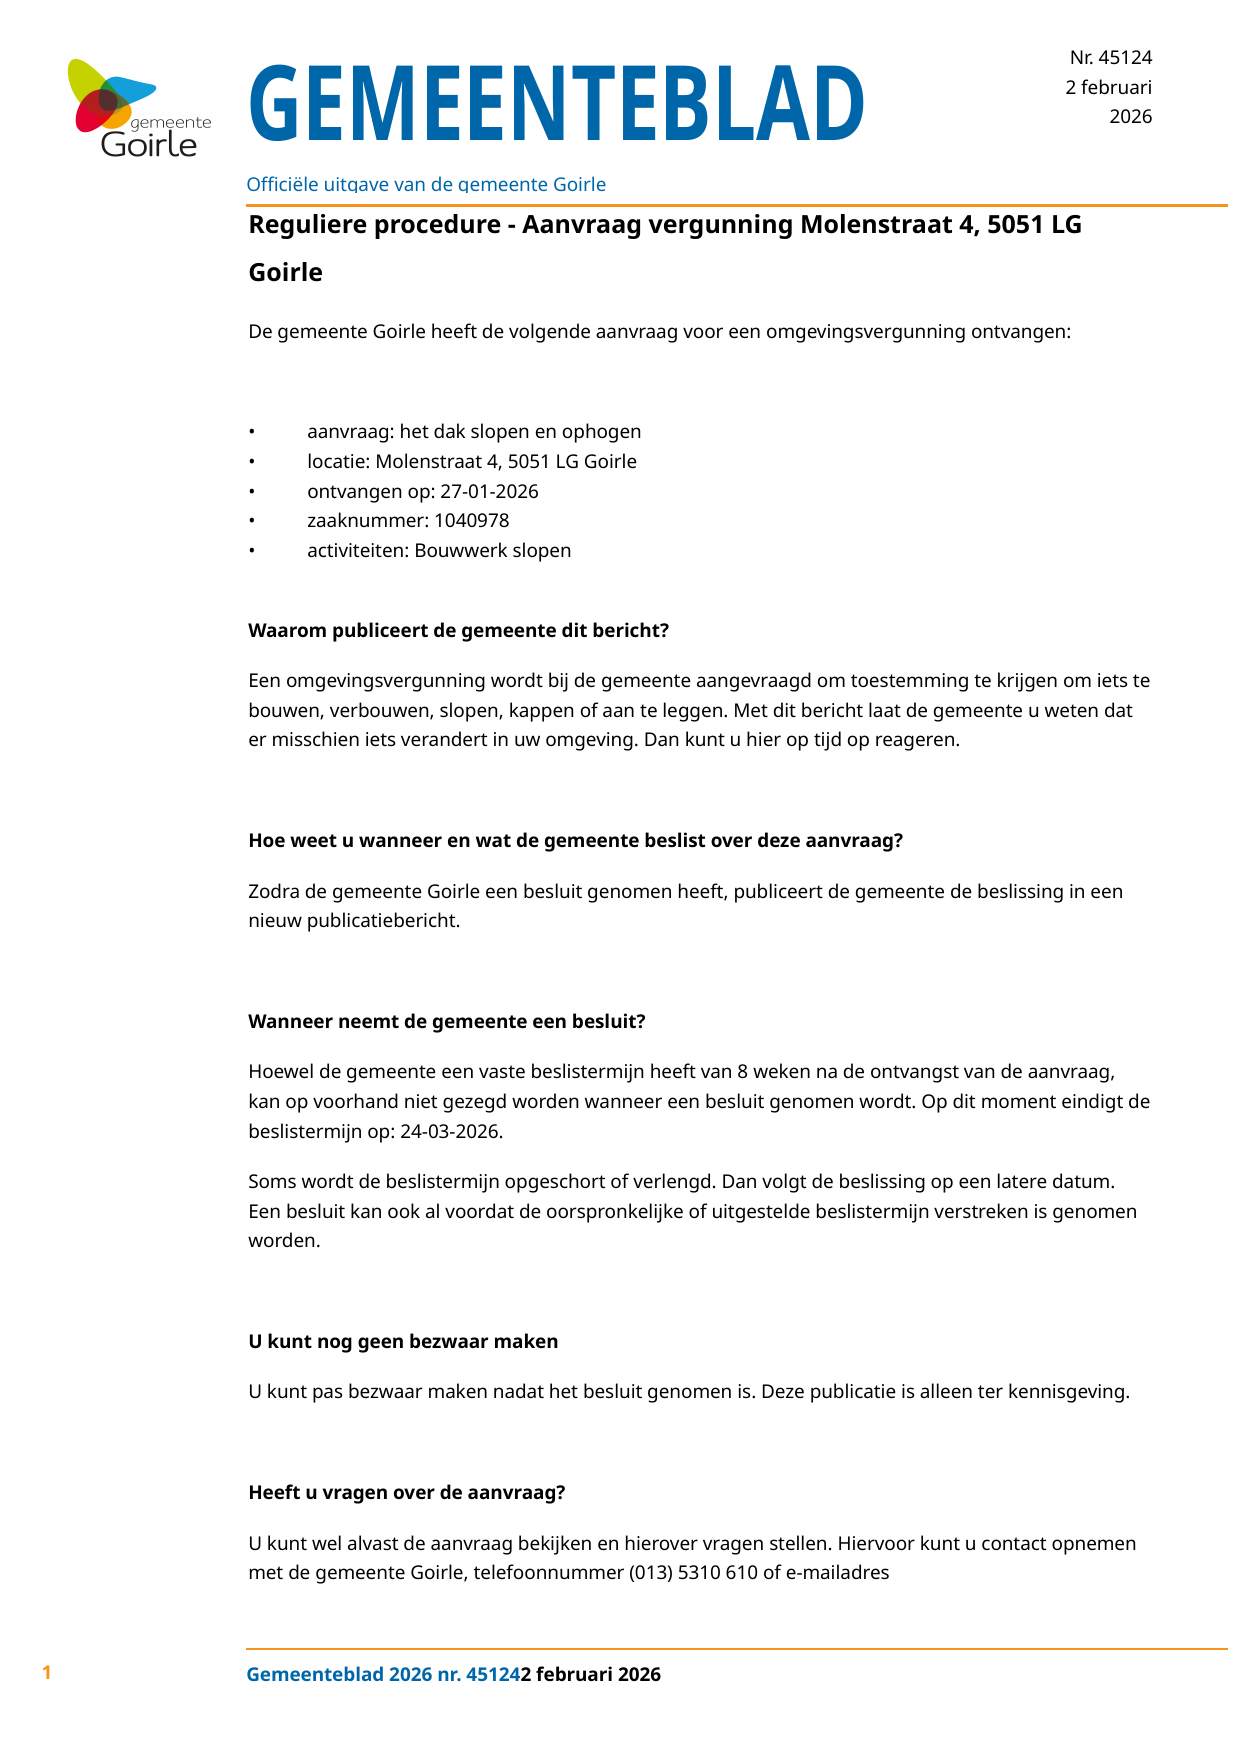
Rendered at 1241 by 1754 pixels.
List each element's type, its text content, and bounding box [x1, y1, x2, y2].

text U kunt wel alvast de aanvraag bekijken en hierover vragen stellen. Hiervoor kunt u contact opnemen met de gemeente Goirle, telefoonnummer (013) 5310 610 of e-mailadres [248, 1530, 1152, 1585]
text U kunt nog geen bezwaar maken [248, 1328, 1152, 1354]
text Waarom publiceert de gemeente dit bericht? [248, 617, 1152, 643]
list zaaknummer: 1040978 [248, 507, 1152, 533]
list locatie: Molenstraat 4, 5051 LG Goirle [248, 448, 1152, 474]
list ontvangen op: 27-01-2026 [248, 478, 1152, 504]
list activiteiten: Bouwwerk slopen [248, 537, 1152, 563]
picture [41, 47, 231, 172]
text Wanneer neemt de gemeente een besluit? [248, 1008, 1152, 1034]
text Hoewel de gemeente een vaste beslistermijn heeft van 8 weken na de ontvangst van de aanvraag, kan op voorhand niet gezegd worden wanneer een besluit genomen wordt. Op dit moment eindigt de beslistermijn op: 24-03-2026. [248, 1059, 1152, 1144]
text De gemeente Goirle heeft de volgende aanvraag voor een omgevingsvergunning ontvangen: [248, 318, 1152, 344]
text U kunt pas bezwaar maken nadat het besluit genomen is. Deze publicatie is alleen ter kennisgeving. [248, 1379, 1152, 1404]
text Reguliere procedure - Aanvraag vergunning Molenstraat 4, 5051 LG Goirle [248, 207, 1152, 288]
text Soms wordt de beslistermijn opgeschort of verlengd. Dan volgt de beslissing op een latere datum. Een besluit kan ook al voordat de oorspronkelijke of uitgestelde beslistermijn verstreken is genomen worden. [248, 1168, 1152, 1253]
text Hoe weet u wanneer en wat de gemeente beslist over deze aanvraag? [248, 827, 1152, 853]
text Zodra de gemeente Goirle een besluit genomen heeft, publiceert de gemeente de beslissing in een nieuw publicatiebericht. [248, 878, 1152, 933]
text Een omgevingsvergunning wordt bij de gemeente aangevraagd om toestemming te krijgen om iets te bouwen, verbouwen, slopen, kappen of aan te leggen. Met dit bericht laat de gemeente u weten dat er misschien iets verandert in uw omgeving. Dan kunt u hier op tijd op reageren. [248, 667, 1152, 752]
list aanvraag: het dak slopen en ophogen [248, 419, 1152, 444]
text Heeft u vragen over de aanvraag? [248, 1479, 1152, 1505]
